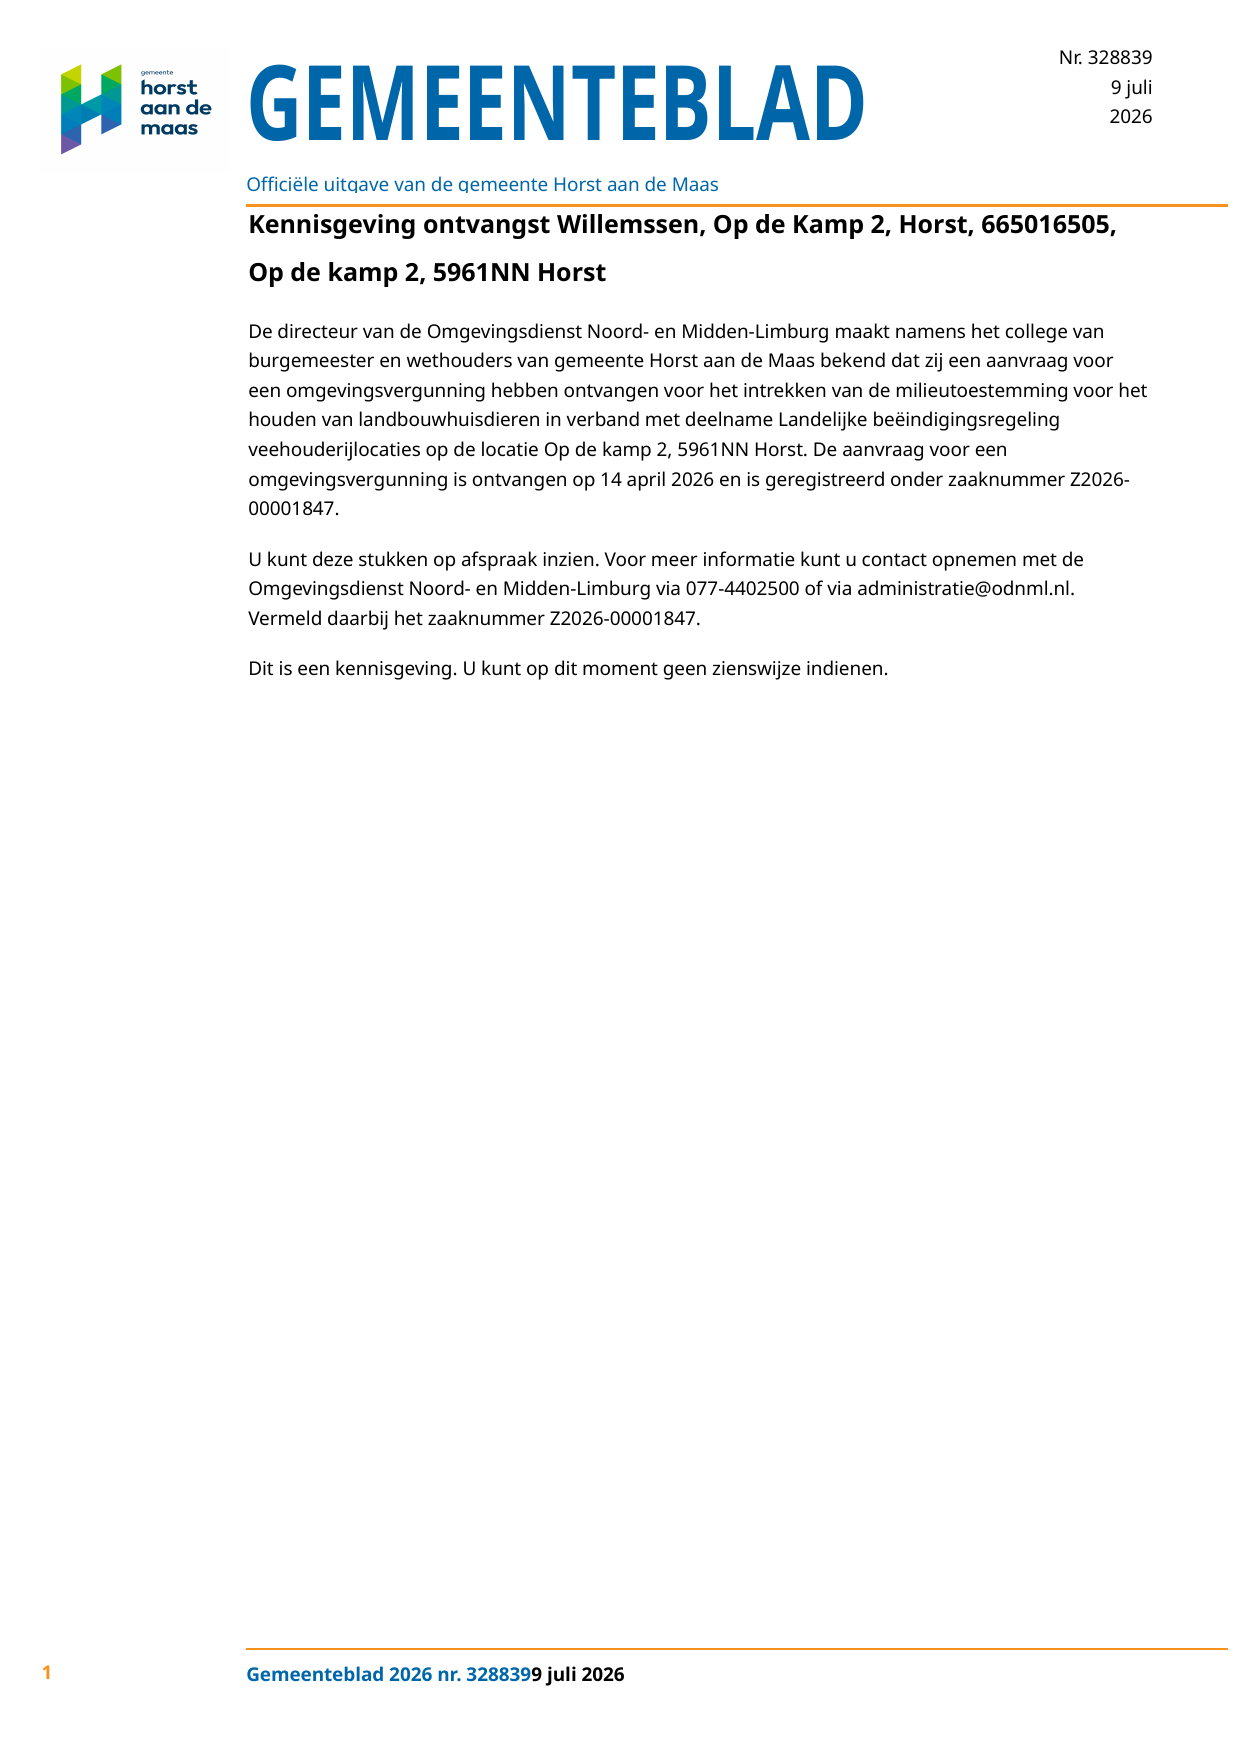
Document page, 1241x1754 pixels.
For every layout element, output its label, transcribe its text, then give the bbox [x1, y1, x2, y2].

text Dit is een kennisgeving. U kunt op dit moment geen zienswijze indienen. [248, 655, 1152, 681]
picture [41, 47, 231, 172]
text Kennisgeving ontvangst Willemssen, Op de Kamp 2, Horst, 665016505, Op de kamp 2, 5961NN Horst [248, 207, 1152, 288]
text U kunt deze stukken op afspraak inzien. Voor meer informatie kunt u contact opnemen met de Omgevingsdienst Noord- en Midden-Limburg via 077-4402500 of via administratie@odnml.nl. Vermeld daarbij het zaaknummer Z2026-00001847. [248, 546, 1152, 631]
text De directeur van de Omgevingsdienst Noord- en Midden-Limburg maakt namens het college van burgemeester en wethouders van gemeente Horst aan de Maas bekend dat zij een aanvraag voor een omgevingsvergunning hebben ontvangen voor het intrekken van de milieutoestemming voor het houden van landbouwhuisdieren in verband met deelname Landelijke beëindigingsregeling veehouderijlocaties op de locatie Op de kamp 2, 5961NN Horst. De aanvraag voor een omgevingsvergunning is ontvangen op 14 april 2026 en is geregistreerd onder zaaknummer Z2026-00001847. [248, 318, 1152, 521]
